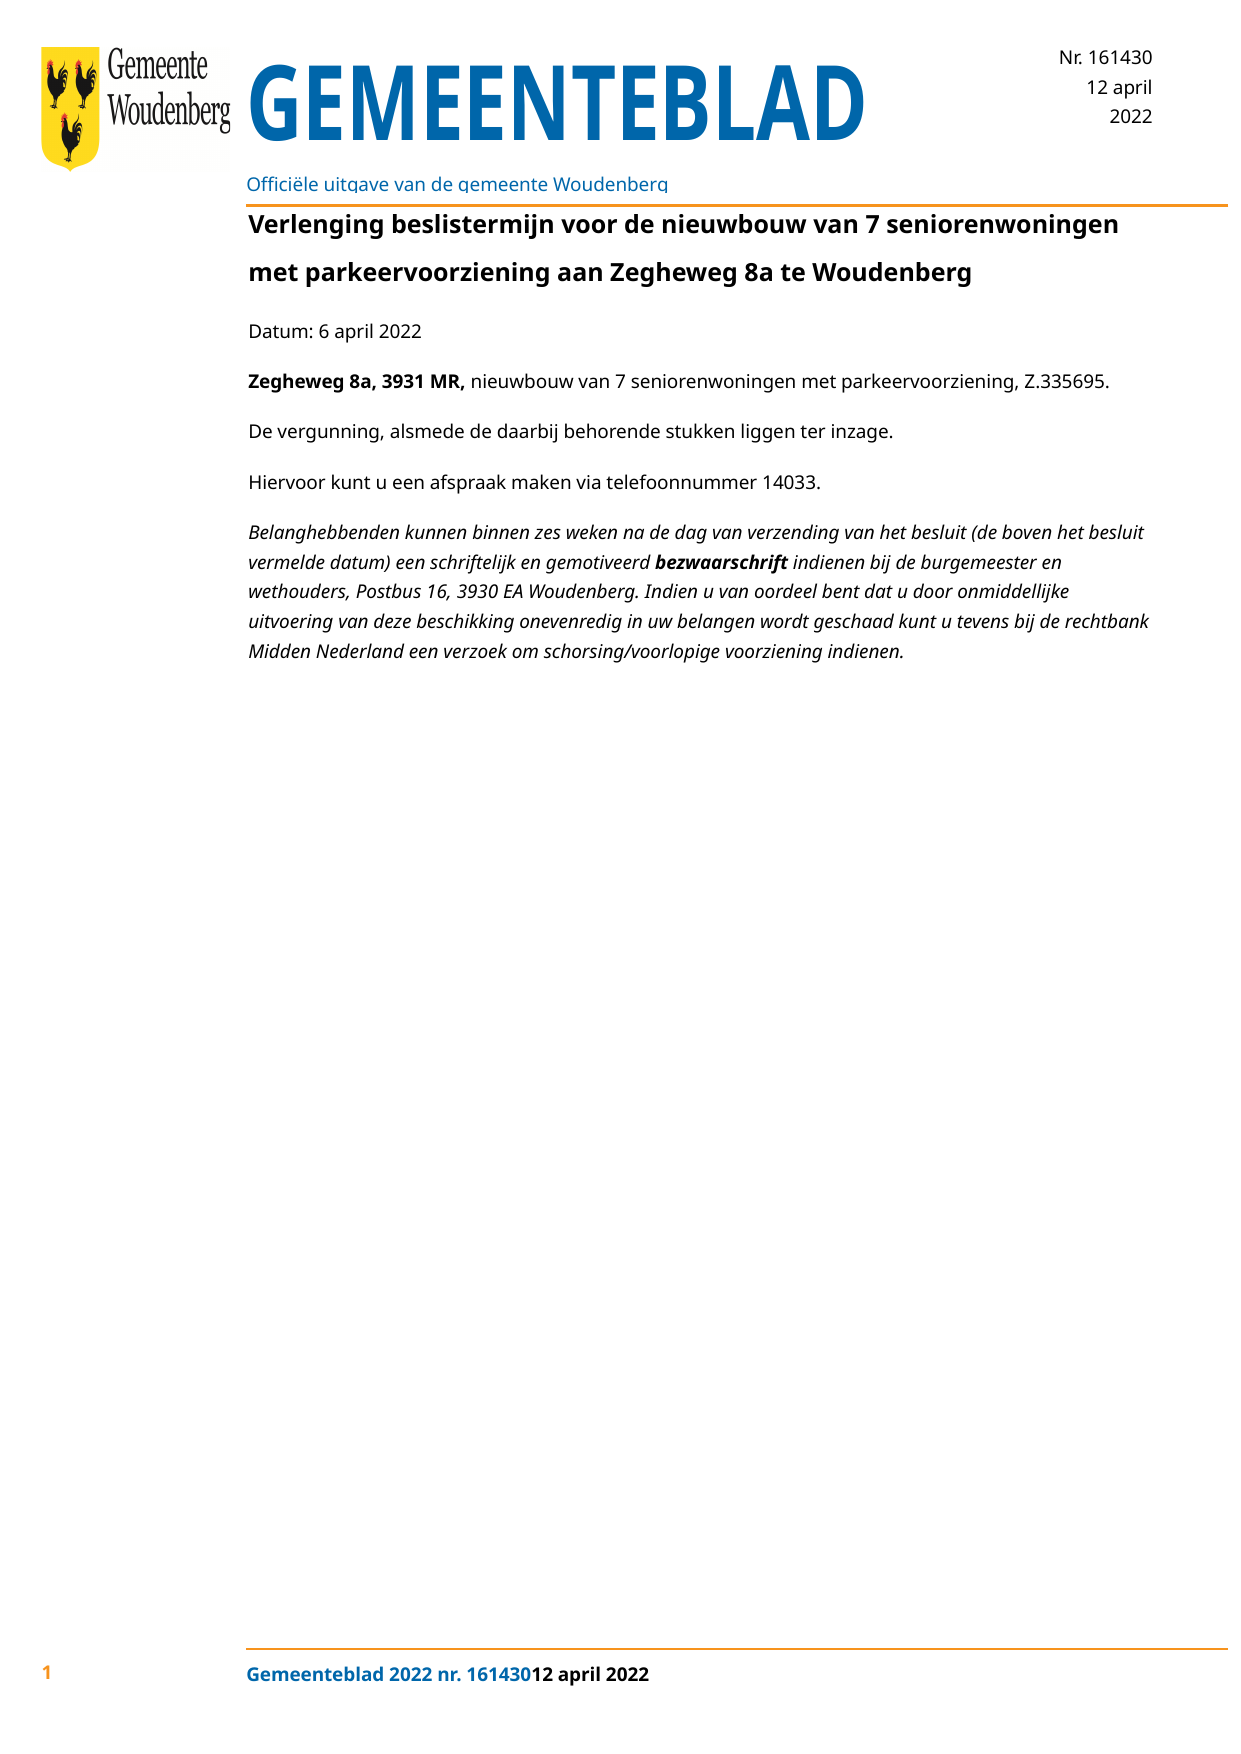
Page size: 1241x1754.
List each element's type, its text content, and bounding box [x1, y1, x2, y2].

text Zegheweg 8a, 3931 MR, nieuwbouw van 7 seniorenwoningen met parkeervoorziening, Z.335695. [248, 368, 1152, 394]
text De vergunning, alsmede de daarbij behorende stukken liggen ter inzage. [248, 419, 1152, 444]
picture [41, 47, 231, 172]
text Hiervoor kunt u een afspraak maken via telefoonnummer 14033. [248, 469, 1152, 495]
text Belanghebbenden kunnen binnen zes weken na de dag van verzending van het besluit (de boven het besluit vermelde datum) een schriftelijk en gemotiveerd bezwaarschrift indienen bij de burgemeester en wethouders, Postbus 16, 3930 EA Woudenberg. Indien u van oordeel bent dat u door onmiddellijke uitvoering van deze beschikking onevenredig in uw belangen wordt geschaad kunt u tevens bij de rechtbank Midden Nederland een verzoek om schorsing/voorlopige voorziening indienen. [248, 519, 1152, 664]
text Verlenging beslistermijn voor de nieuwbouw van 7 seniorenwoningen met parkeervoorziening aan Zegheweg 8a te Woudenberg [248, 207, 1152, 288]
text Datum: 6 april 2022 [248, 318, 1152, 344]
